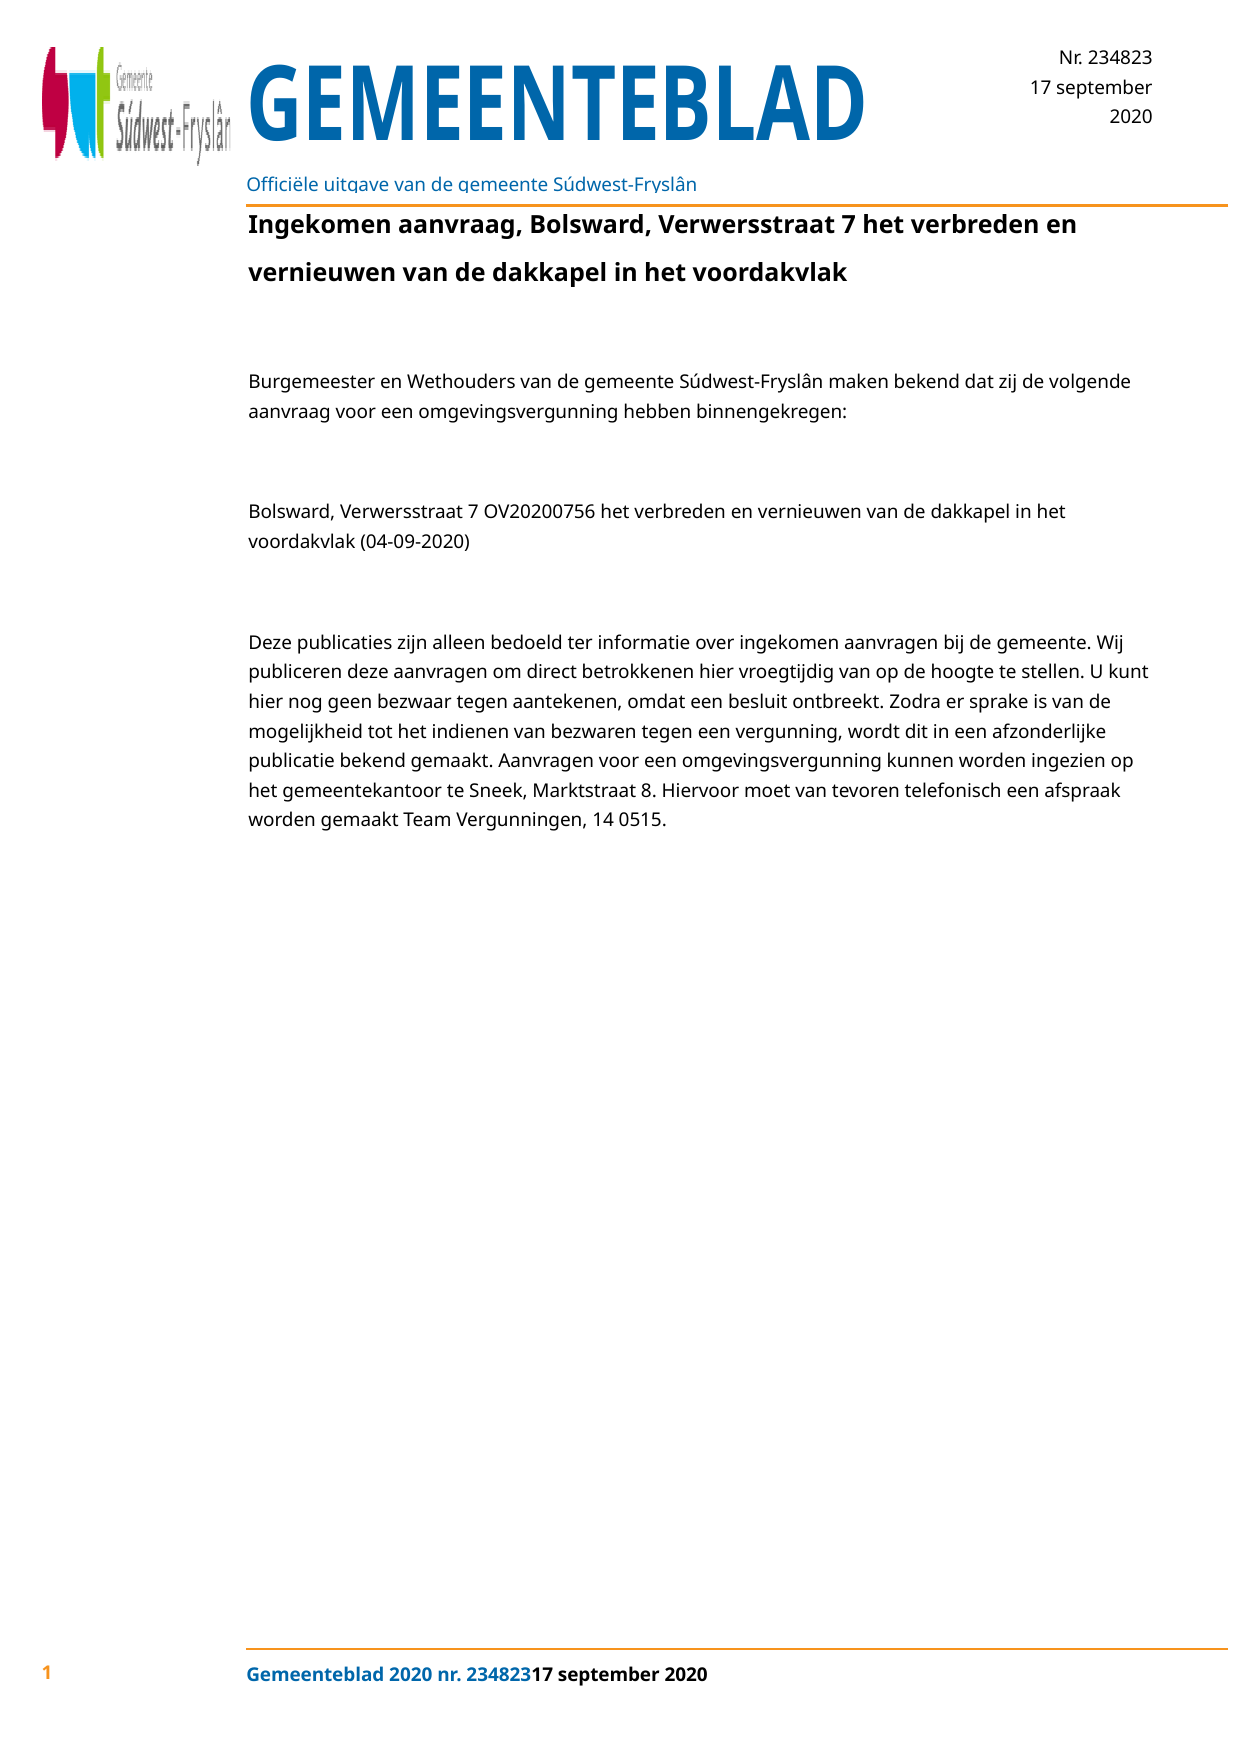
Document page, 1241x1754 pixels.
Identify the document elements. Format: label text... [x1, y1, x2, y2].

text Ingekomen aanvraag, Bolsward, Verwersstraat 7 het verbreden en vernieuwen van de dakkapel in het voordakvlak [248, 207, 1152, 288]
text Burgemeester en Wethouders van de gemeente Súdwest-Fryslân maken bekend dat zij de volgende aanvraag voor een omgevingsvergunning hebben binnengekregen: [248, 368, 1152, 424]
text Deze publicaties zijn alleen bedoeld ter informatie over ingekomen aanvragen bij de gemeente. Wij publiceren deze aanvragen om direct betrokkenen hier vroegtijdig van op de hoogte te stellen. U kunt hier nog geen bezwaar tegen aantekenen, omdat een besluit ontbreekt. Zodra er sprake is van de mogelijkheid tot het indienen van bezwaren tegen een vergunning, wordt dit in een afzonderlijke publicatie bekend gemaakt. Aanvragen voor een omgevingsvergunning kunnen worden ingezien op het gemeentekantoor te Sneek, Marktstraat 8. Hiervoor moet van tevoren telefonisch een afspraak worden gemaakt Team Vergunningen, 14 0515. [248, 629, 1152, 832]
text Bolsward, Verwersstraat 7 OV20200756 het verbreden en vernieuwen van de dakkapel in het voordakvlak (04-09-2020) [248, 499, 1152, 554]
picture [41, 47, 231, 172]
